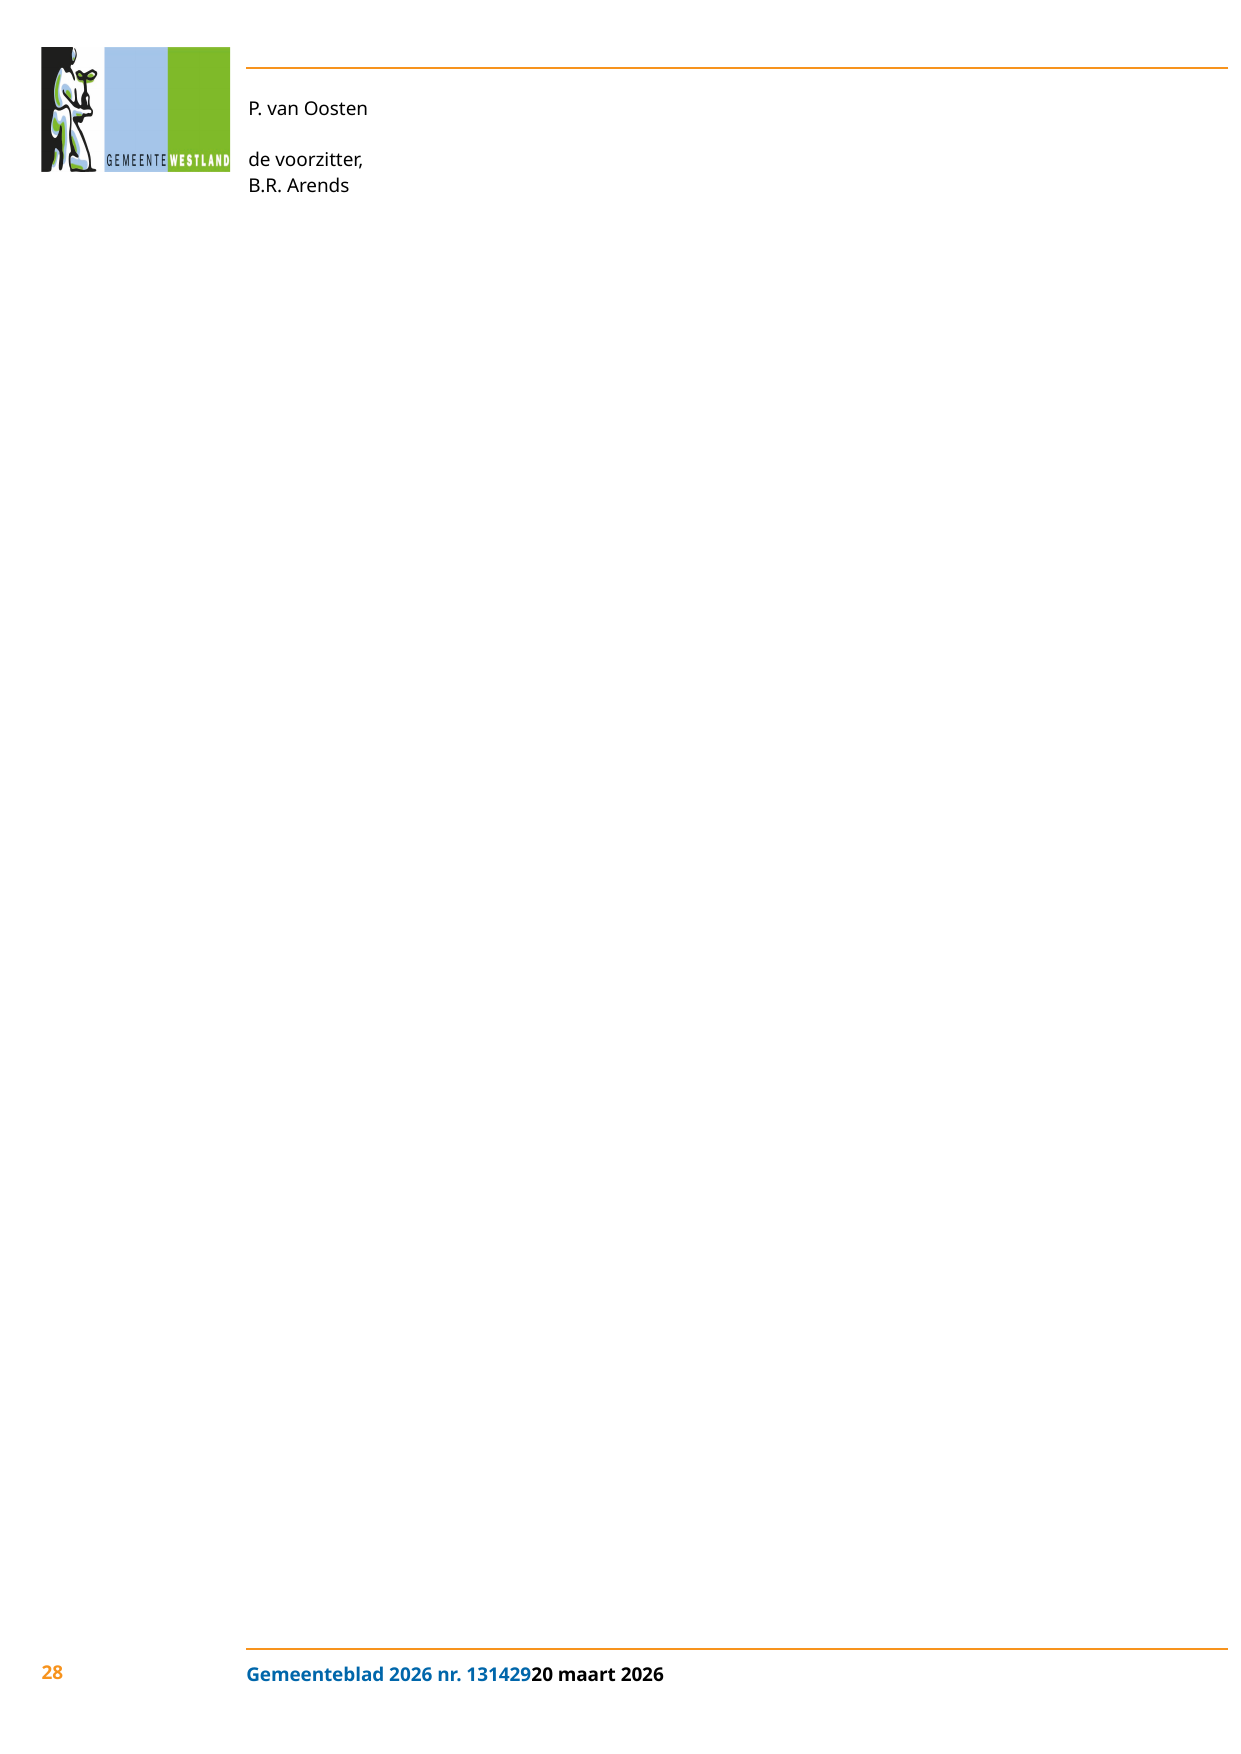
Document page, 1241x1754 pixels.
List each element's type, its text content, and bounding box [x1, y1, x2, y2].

text B.R. Arends [248, 172, 1152, 198]
text de voorzitter, [248, 146, 1152, 172]
text P. van Oosten [248, 95, 1152, 121]
picture [41, 47, 231, 172]
